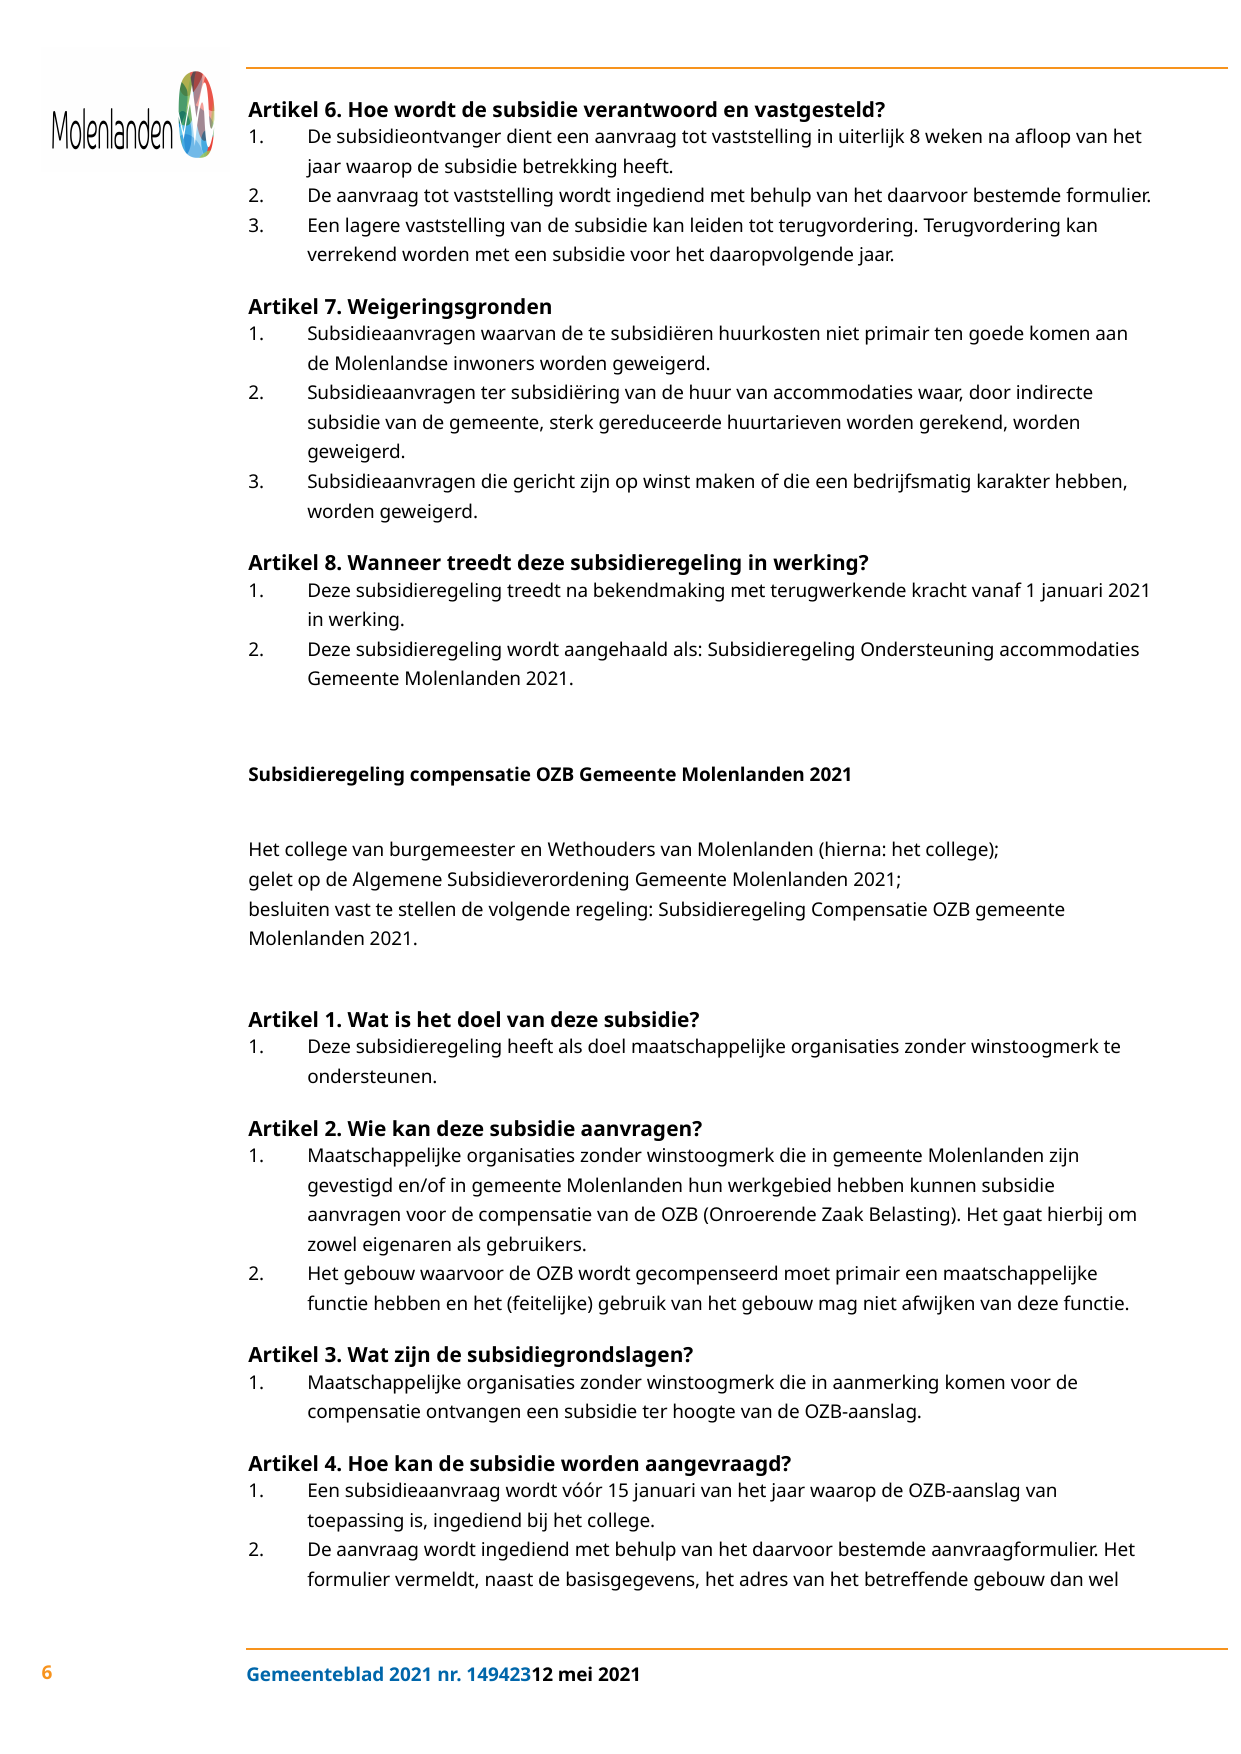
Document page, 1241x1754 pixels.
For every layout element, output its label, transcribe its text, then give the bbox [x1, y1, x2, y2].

text gelet op de Algemene Subsidieverordening Gemeente Molenlanden 2021; [248, 866, 1152, 892]
list De aanvraag wordt ingediend met behulp van het daarvoor bestemde aanvraagformulier. Het formulier vermeldt, naast de basisgegevens, het adres van het betreffende gebouw dan wel [248, 1537, 1152, 1592]
text Artikel 3. Wat zijn de subsidiegrondslagen? [248, 1341, 1152, 1369]
text Artikel 2. Wie kan deze subsidie aanvragen? [248, 1114, 1152, 1142]
list Subsidieaanvragen die gericht zijn op winst maken of die een bedrijfsmatig karakter hebben, worden geweigerd. [248, 468, 1152, 524]
list Deze subsidieregeling wordt aangehaald als: Subsidieregeling Ondersteuning accommodaties Gemeente Molenlanden 2021. [248, 636, 1152, 691]
text Het college van burgemeester en Wethouders van Molenlanden (hierna: het college); [248, 837, 1152, 862]
list Subsidieaanvragen ter subsidiëring van de huur van accommodaties waar, door indirecte subsidie van de gemeente, sterk gereduceerde huurtarieven worden gerekend, worden geweigerd. [248, 379, 1152, 464]
list Deze subsidieregeling heeft als doel maatschappelijke organisaties zonder winstoogmerk te ondersteunen. [248, 1034, 1152, 1089]
text Artikel 4. Hoe kan de subsidie worden aangevraagd? [248, 1449, 1152, 1477]
list Een subsidieaanvraag wordt vóór 15 januari van het jaar waarop de OZB-aanslag van toepassing is, ingediend bij het college. [248, 1477, 1152, 1533]
text Artikel 6. Hoe wordt de subsidie verantwoord en vastgesteld? [248, 95, 1152, 123]
list Maatschappelijke organisaties zonder winstoogmerk die in gemeente Molenlanden zijn gevestigd en/of in gemeente Molenlanden hun werkgebied hebben kunnen subsidie aanvragen voor de compensatie van de OZB (Onroerende Zaak Belasting). Het gaat hierbij om zowel eigenaren als gebruikers. [248, 1142, 1152, 1257]
picture [41, 47, 231, 172]
list Maatschappelijke organisaties zonder winstoogmerk die in aanmerking komen voor de compensatie ontvangen een subsidie ter hoogte van de OZB-aanslag. [248, 1369, 1152, 1424]
text Artikel 7. Weigeringsgronden [248, 292, 1152, 320]
list Het gebouw waarvoor de OZB wordt gecompenseerd moet primair een maatschappelijke functie hebben en het (feitelijke) gebruik van het gebouw mag niet afwijken van deze functie. [248, 1261, 1152, 1316]
list De subsidieontvanger dient een aanvraag tot vaststelling in uiterlijk 8 weken na afloop van het jaar waarop de subsidie betrekking heeft. [248, 123, 1152, 178]
text Artikel 8. Wanneer treedt deze subsidieregeling in werking? [248, 548, 1152, 577]
text Artikel 1. Wat is het doel van deze subsidie? [248, 1005, 1152, 1034]
list Een lagere vaststelling van de subsidie kan leiden tot terugvordering. Terugvordering kan verrekend worden met een subsidie voor het daaropvolgende jaar. [248, 212, 1152, 267]
list Deze subsidieregeling treedt na bekendmaking met terugwerkende kracht vanaf 1 januari 2021 in werking. [248, 577, 1152, 632]
text Subsidieregeling compensatie OZB Gemeente Molenlanden 2021 [248, 762, 1152, 787]
list Subsidieaanvragen waarvan de te subsidiëren huurkosten niet primair ten goede komen aan de Molenlandse inwoners worden geweigerd. [248, 320, 1152, 376]
text besluiten vast te stellen de volgende regeling: Subsidieregeling Compensatie OZB gemeente Molenlanden 2021. [248, 896, 1152, 951]
list De aanvraag tot vaststelling wordt ingediend met behulp van het daarvoor bestemde formulier. [248, 182, 1152, 208]
